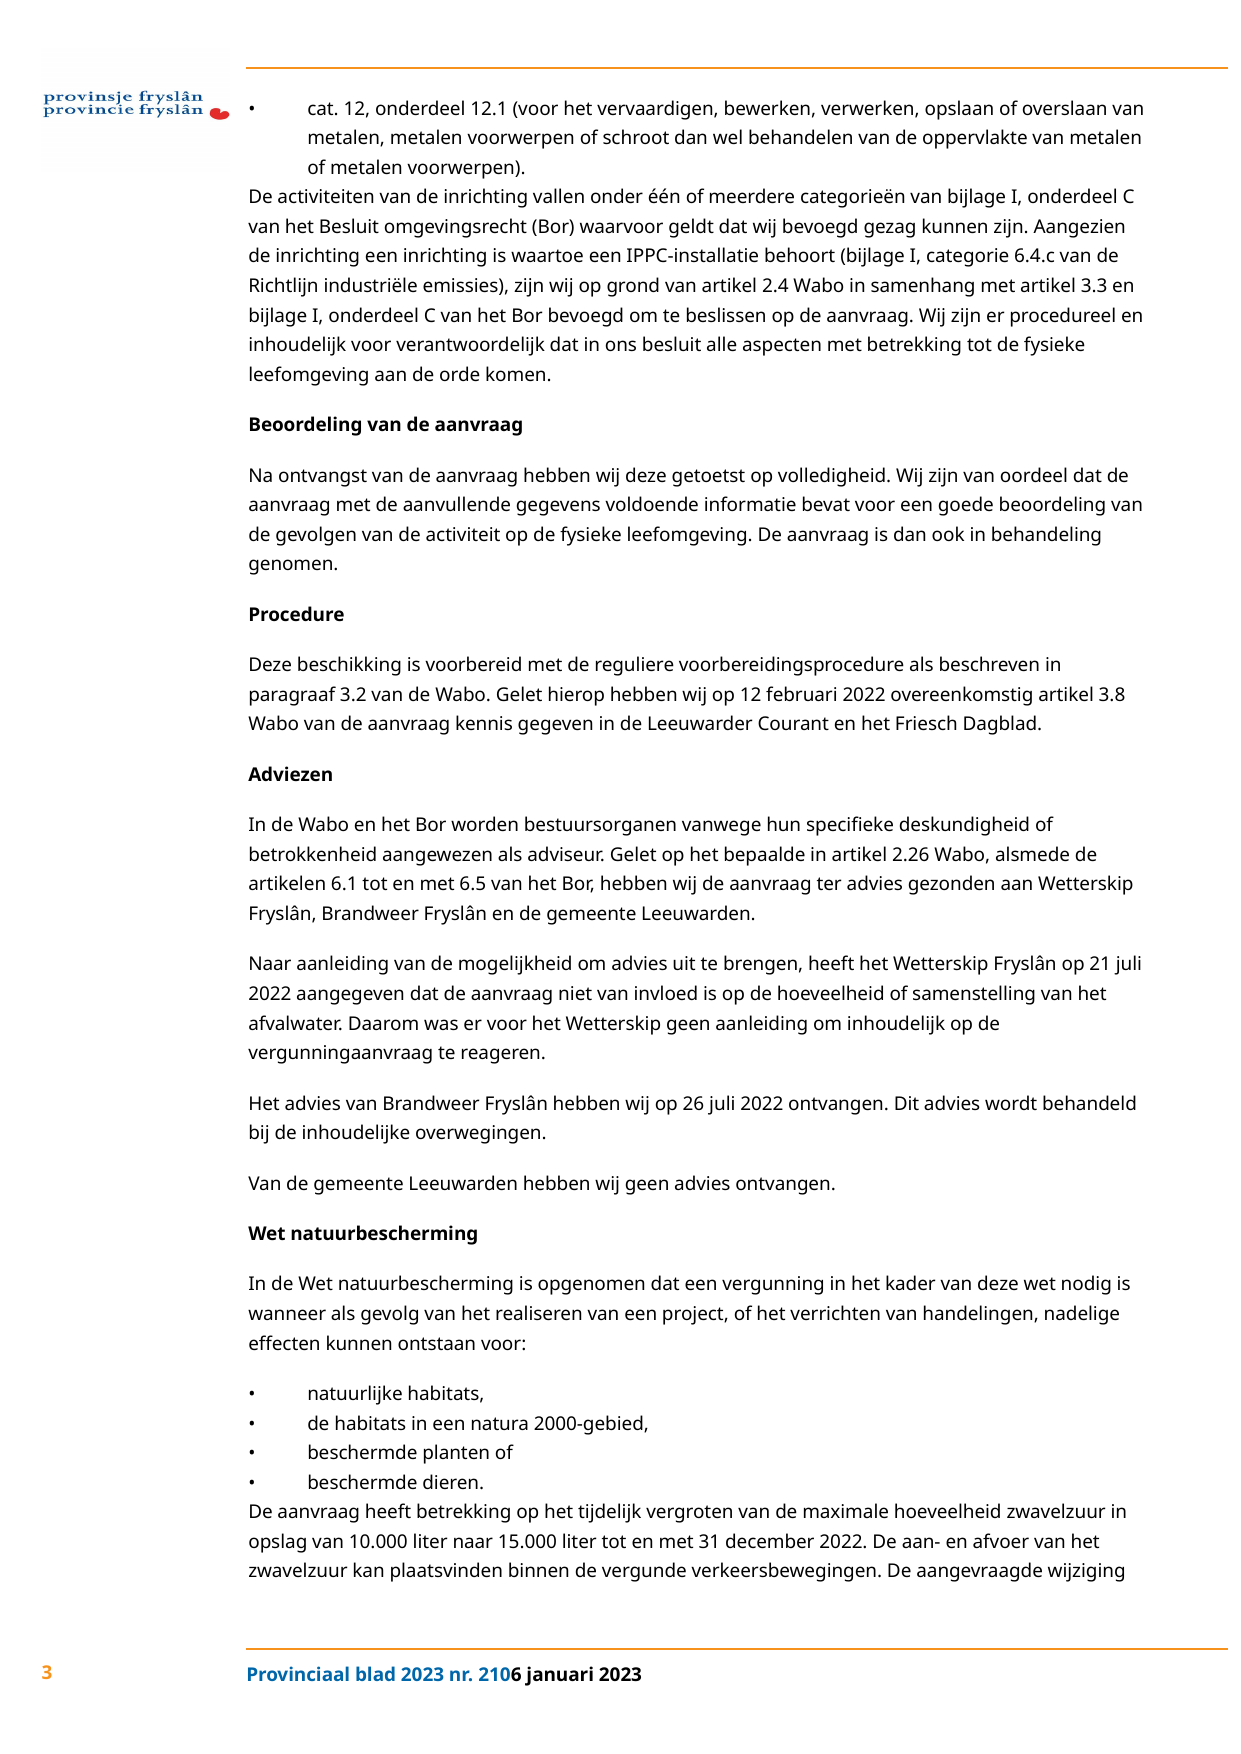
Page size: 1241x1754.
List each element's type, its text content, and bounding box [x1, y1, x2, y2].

list beschermde planten of [248, 1439, 1152, 1465]
picture [41, 47, 231, 172]
text Procedure [248, 601, 1152, 627]
text Beoordeling van de aanvraag [248, 411, 1152, 437]
text Van de gemeente Leeuwarden hebben wij geen advies ontvangen. [248, 1170, 1152, 1196]
list natuurlijke habitats, [248, 1380, 1152, 1406]
text In de Wabo en het Bor worden bestuursorganen vanwege hun specifieke deskundigheid of betrokkenheid aangewezen als adviseur. Gelet op het bepaalde in artikel 2.26 Wabo, alsmede de artikelen 6.1 tot en met 6.5 van het Bor, hebben wij de aanvraag ter advies gezonden aan Wetterskip Fryslân, Brandweer Fryslân en de gemeente Leeuwarden. [248, 811, 1152, 926]
text Wet natuurbescherming [248, 1220, 1152, 1246]
list de habitats in een natura 2000-gebied, [248, 1410, 1152, 1436]
list cat. 12, onderdeel 12.1 (voor het vervaardigen, bewerken, verwerken, opslaan of overslaan van metalen, metalen voorwerpen of schroot dan wel behandelen van de oppervlakte van metalen of metalen voorwerpen). [248, 95, 1152, 180]
text Adviezen [248, 761, 1152, 787]
text In de Wet natuurbescherming is opgenomen dat een vergunning in het kader van deze wet nodig is wanneer als gevolg van het realiseren van een project, of het verrichten van handelingen, nadelige effecten kunnen ontstaan voor: [248, 1271, 1152, 1356]
text Naar aanleiding van de mogelijkheid om advies uit te brengen, heeft het Wetterskip Fryslân op 21 juli 2022 aangegeven dat de aanvraag niet van invloed is op de hoeveelheid of samenstelling van het afvalwater. Daarom was er voor het Wetterskip geen aanleiding om inhoudelijk op de vergunningaanvraag te reageren. [248, 951, 1152, 1065]
text Na ontvangst van de aanvraag hebben wij deze getoetst op volledigheid. Wij zijn van oordeel dat de aanvraag met de aanvullende gegevens voldoende informatie bevat voor een goede beoordeling van de gevolgen van de activiteit op de fysieke leefomgeving. De aanvraag is dan ook in behandeling genomen. [248, 462, 1152, 576]
list beschermde dieren. [248, 1469, 1152, 1495]
text Het advies van Brandweer Fryslân hebben wij op 26 juli 2022 ontvangen. Dit advies wordt behandeld bij de inhoudelijke overwegingen. [248, 1090, 1152, 1145]
text De aanvraag heeft betrekking op het tijdelijk vergroten van de maximale hoeveelheid zwavelzuur in opslag van 10.000 liter naar 15.000 liter tot en met 31 december 2022. De aan- en afvoer van het zwavelzuur kan plaatsvinden binnen de vergunde verkeersbewegingen. De aangevraagde wijziging [248, 1498, 1152, 1583]
text Deze beschikking is voorbereid met de reguliere voorbereidingsprocedure als beschreven in paragraaf 3.2 van de Wabo. Gelet hierop hebben wij op 12 februari 2022 overeenkomstig artikel 3.8 Wabo van de aanvraag kennis gegeven in de Leeuwarder Courant en het Friesch Dagblad. [248, 651, 1152, 736]
text De activiteiten van de inrichting vallen onder één of meerdere categorieën van bijlage I, onderdeel C van het Besluit omgevingsrecht (Bor) waarvoor geldt dat wij bevoegd gezag kunnen zijn. Aangezien de inrichting een inrichting is waartoe een IPPC-installatie behoort (bijlage I, categorie 6.4.c van de Richtlijn industriële emissies), zijn wij op grond van artikel 2.4 Wabo in samenhang met artikel 3.3 en bijlage I, onderdeel C van het Bor bevoegd om te beslissen op de aanvraag. Wij zijn er procedureel en inhoudelijk voor verantwoordelijk dat in ons besluit alle aspecten met betrekking tot de fysieke leefomgeving aan de orde komen. [248, 183, 1152, 387]
